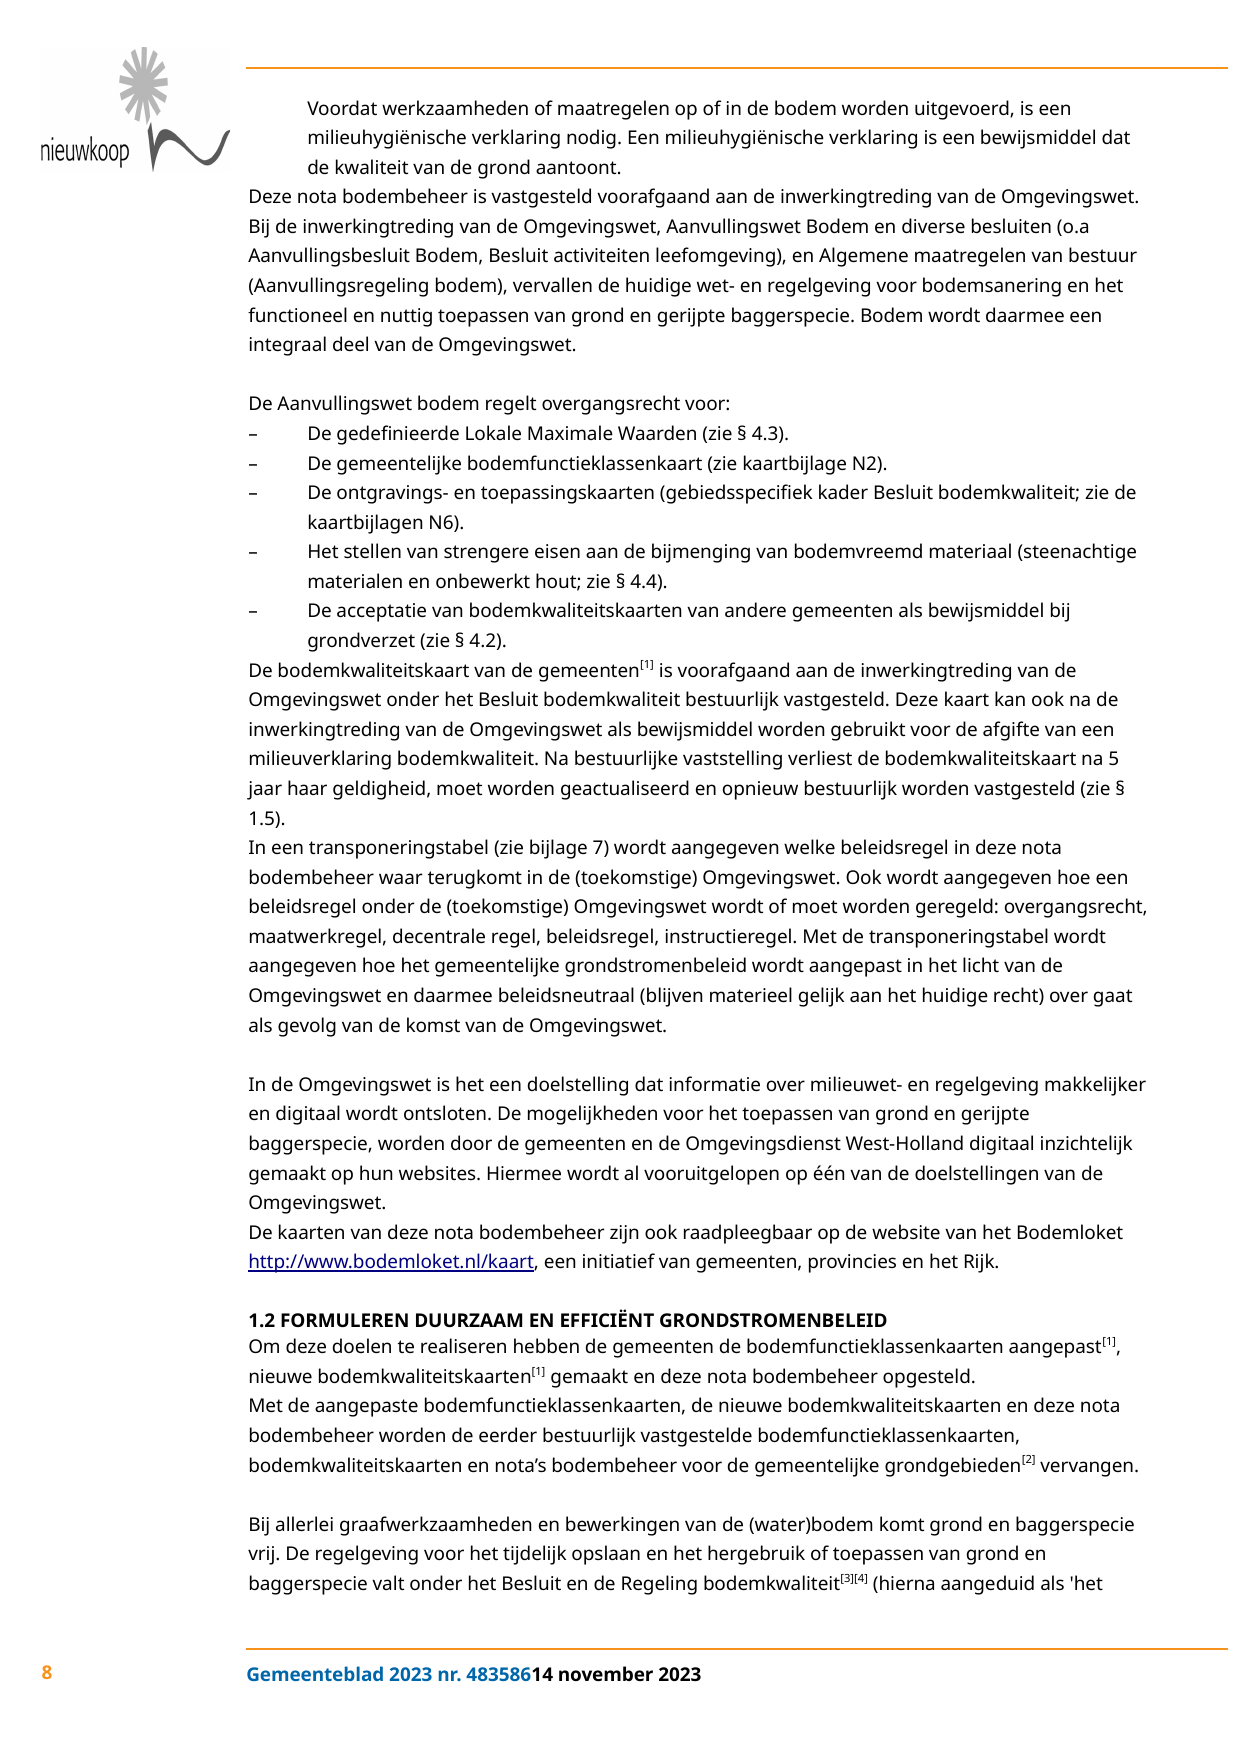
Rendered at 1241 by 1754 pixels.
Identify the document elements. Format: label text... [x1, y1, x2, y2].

text In een transponeringstabel (zie bijlage 7) wordt aangegeven welke beleidsregel in deze nota bodembeheer waar terugkomt in de (toekomstige) Omgevingswet. Ook wordt aangegeven hoe een beleidsregel onder de (toekomstige) Omgevingswet wordt of moet worden geregeld: overgangsrecht, maatwerkregel, decentrale regel, beleidsregel, instructieregel. Met de transponeringstabel wordt aangegeven hoe het gemeentelijke grondstromenbeleid wordt aangepast in het licht van de Omgevingswet en daarmee beleidsneutraal (blijven materieel gelijk aan het huidige recht) over gaat als gevolg van de komst van de Omgevingswet. [248, 834, 1152, 1038]
text Om deze doelen te realiseren hebben de gemeenten de bodemfunctieklassenkaarten aangepast[1], nieuwe bodemkwaliteitskaarten[1] gemaakt en deze nota bodembeheer opgesteld. [248, 1333, 1152, 1389]
text Met de aangepaste bodemfunctieklassenkaarten, de nieuwe bodemkwaliteitskaarten en deze nota bodembeheer worden de eerder bestuurlijk vastgestelde bodemfunctieklassenkaarten, bodemkwaliteitskaarten en nota’s bodembeheer voor de gemeentelijke grondgebieden[2] vervangen. [248, 1393, 1152, 1477]
text Bij allerlei graafwerkzaamheden en bewerkingen van de (water)bodem komt grond en baggerspecie vrij. De regelgeving voor het tijdelijk opslaan en het hergebruik of toepassen van grond en baggerspecie valt onder het Besluit en de Regeling bodemkwaliteit[3][4] (hierna aangeduid als 'het [248, 1511, 1152, 1596]
picture [41, 47, 231, 172]
text De Aanvullingswet bodem regelt overgangsrecht voor: [248, 391, 1152, 416]
text De bodemkwaliteitskaart van de gemeenten[1] is voorafgaand aan de inwerkingtreding van de Omgevingswet onder het Besluit bodemkwaliteit bestuurlijk vastgesteld. Deze kaart kan ook na de inwerkingtreding van de Omgevingswet als bewijsmiddel worden gebruikt voor de afgifte van een milieuverklaring bodemkwaliteit. Na bestuurlijke vaststelling verliest de bodemkwaliteitskaart na 5 jaar haar geldigheid, moet worden geactualiseerd en opnieuw bestuurlijk worden vastgesteld (zie § 1.5). [248, 657, 1152, 831]
list De acceptatie van bodemkwaliteitskaarten van andere gemeenten als bewijsmiddel bij grondverzet (zie § 4.2). [248, 598, 1152, 653]
list De gedefinieerde Lokale Maximale Waarden (zie § 4.3). [248, 420, 1152, 446]
text Deze nota bodembeheer is vastgesteld voorafgaand aan de inwerkingtreding van de Omgevingswet. Bij de inwerkingtreding van de Omgevingswet, Aanvullingswet Bodem en diverse besluiten (o.a Aanvullingsbesluit Bodem, Besluit activiteiten leefomgeving), en Algemene maatregelen van bestuur (Aanvullingsregeling bodem), vervallen de huidige wet- en regelgeving voor bodemsanering en het functioneel en nuttig toepassen van grond en gerijpte baggerspecie. Bodem wordt daarmee een integraal deel van de Omgevingswet. [248, 183, 1152, 357]
list De ontgravings- en toepassingskaarten (gebiedsspecifiek kader Besluit bodemkwaliteit; zie de kaartbijlagen N6). [248, 479, 1152, 535]
list Het stellen van strengere eisen aan de bijmenging van bodemvreemd materiaal (steenachtige materialen en onbewerkt hout; zie § 4.4). [248, 538, 1152, 594]
text In de Omgevingswet is het een doelstelling dat informatie over milieuwet- en regelgeving makkelijker en digitaal wordt ontsloten. De mogelijkheden voor het toepassen van grond en gerijpte baggerspecie, worden door de gemeenten en de Omgevingsdienst West-Holland digitaal inzichtelijk gemaakt op hun websites. Hiermee wordt al vooruitgelopen op één van de doelstellingen van de Omgevingswet. [248, 1071, 1152, 1215]
text De kaarten van deze nota bodembeheer zijn ook raadpleegbaar op de website van het Bodemloket http://www.bodemloket.nl/kaart, een initiatief van gemeenten, provincies en het Rijk. [248, 1219, 1152, 1274]
text 1.2 FORMULEREN DUURZAAM EN EFFICIËNT GRONDSTROMENBELEID [248, 1308, 1152, 1333]
list De gemeentelijke bodemfunctieklassenkaart (zie kaartbijlage N2). [248, 450, 1152, 476]
list Voordat werkzaamheden of maatregelen op of in de bodem worden uitgevoerd, is een milieuhygiënische verklaring nodig. Een milieuhygiënische verklaring is een bewijsmiddel dat de kwaliteit van de grond aantoont. [248, 95, 1152, 180]
